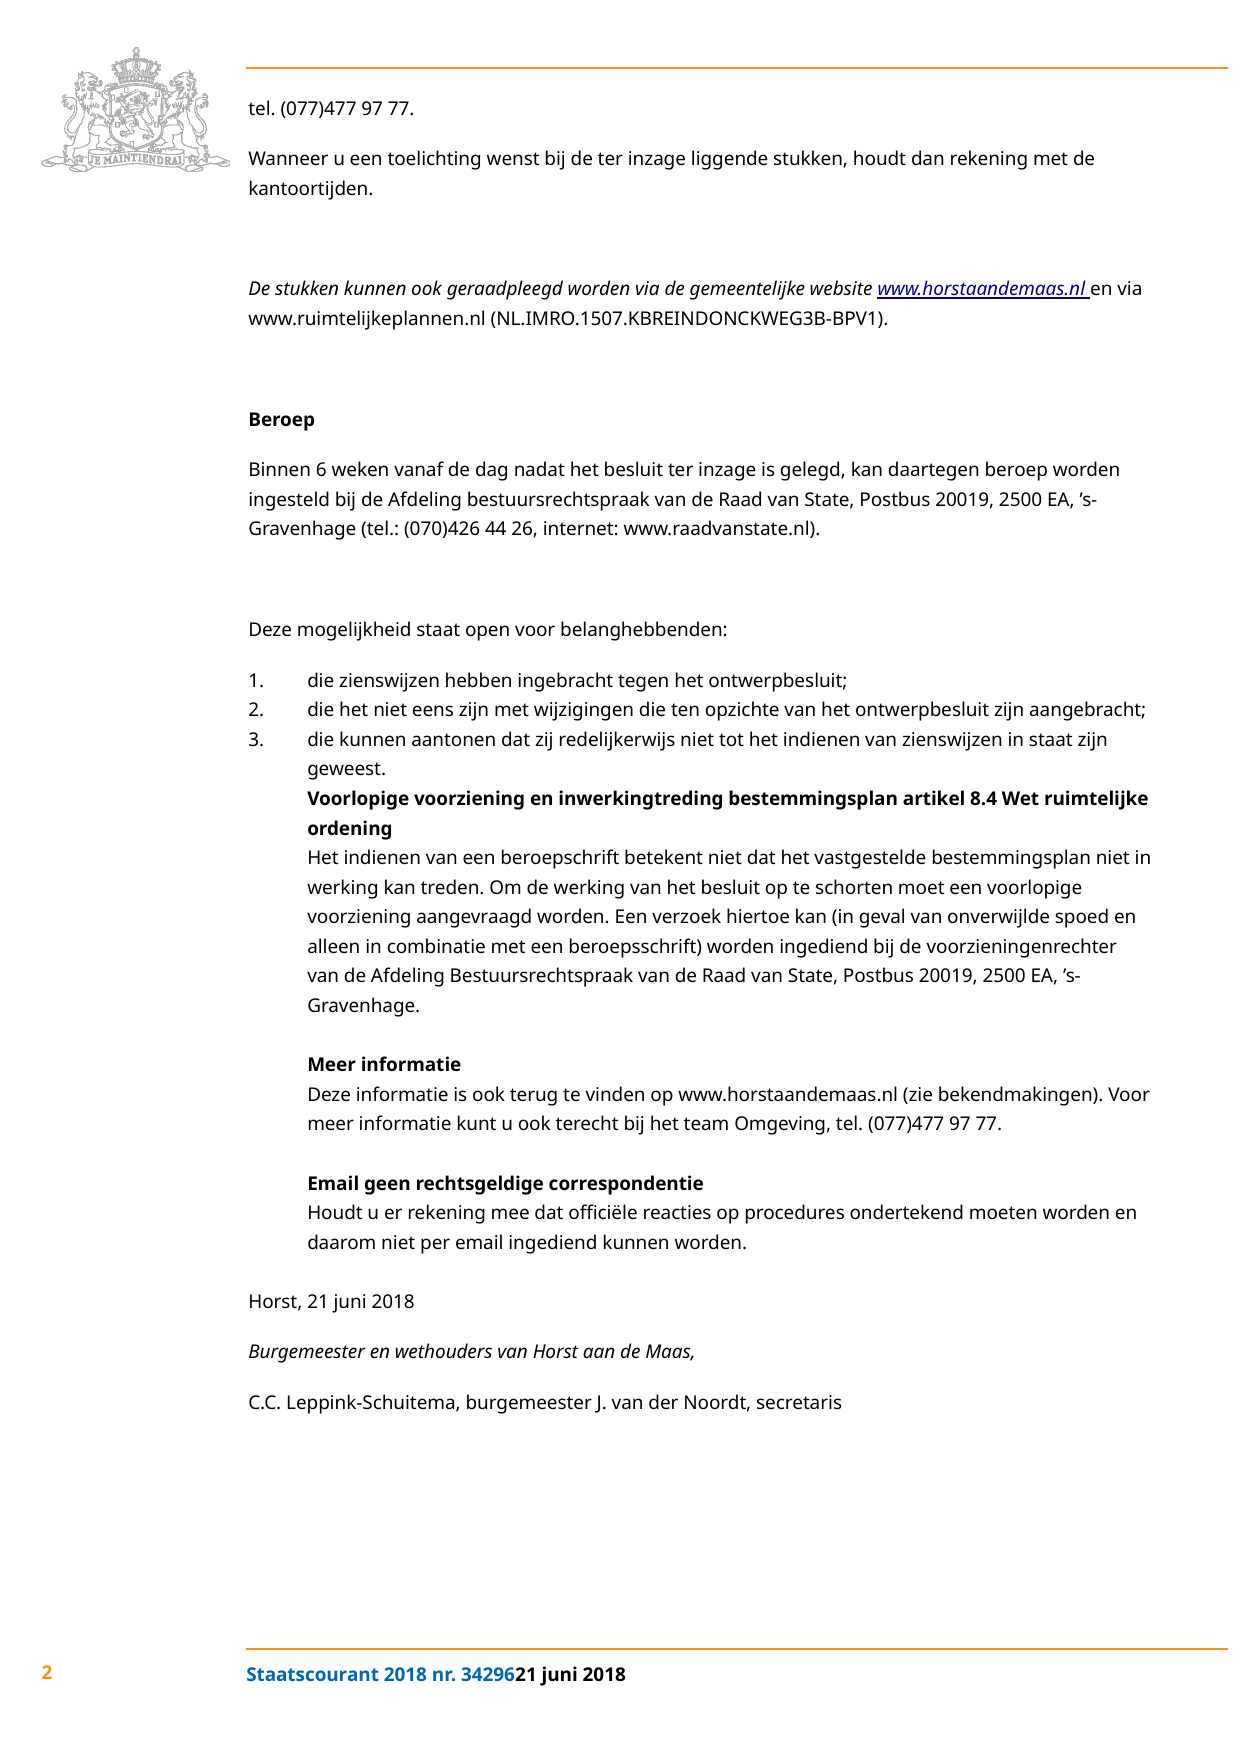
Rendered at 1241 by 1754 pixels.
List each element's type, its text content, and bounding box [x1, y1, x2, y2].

list Houdt u er rekening mee dat officiële reacties op procedures ondertekend moeten worden en daarom niet per email ingediend kunnen worden. [248, 1199, 1152, 1255]
list Email geen rechtsgeldige correspondentie [248, 1170, 1152, 1196]
text tel. (077)477 97 77. [248, 95, 1152, 121]
list die kunnen aantonen dat zij redelijkerwijs niet tot het indienen van zienswijzen in staat zijn geweest. [248, 726, 1152, 781]
picture [41, 47, 231, 172]
list die het niet eens zijn met wijzigingen die ten opzichte van het ontwerpbesluit zijn aangebracht; [248, 696, 1152, 722]
text Wanneer u een toelichting wenst bij de ter inzage liggende stukken, houdt dan rekening met de kantoortijden. [248, 145, 1152, 201]
list Het indienen van een beroepschrift betekent niet dat het vastgestelde bestemmingsplan niet in werking kan treden. Om de werking van het besluit op te schorten moet een voorlopige voorziening aangevraagd worden. Een verzoek hiertoe kan (in geval van onverwijlde spoed en alleen in combinatie met een beroepsschrift) worden ingediend bij de voorzieningenrechter van de Afdeling Bestuursrechtspraak van de Raad van State, Postbus 20019, 2500 EA, ’s-Gravenhage. [248, 844, 1152, 1018]
text Binnen 6 weken vanaf de dag nadat het besluit ter inzage is gelegd, kan daartegen beroep worden ingesteld bij de Afdeling bestuursrechtspraak van de Raad van State, Postbus 20019, 2500 EA, ’s-Gravenhage (tel.: (070)426 44 26, internet: www.raadvanstate.nl). [248, 456, 1152, 541]
text Horst, 21 juni 2018 [248, 1288, 1152, 1314]
text Burgemeester en wethouders van Horst aan de Maas, [248, 1338, 1152, 1364]
list die zienswijzen hebben ingebracht tegen het ontwerpbesluit; [248, 667, 1152, 693]
text Beroep [248, 406, 1152, 432]
list Deze informatie is ook terug te vinden op www.horstaandemaas.nl (zie bekendmakingen). Voor meer informatie kunt u ook terecht bij het team Omgeving, tel. (077)477 97 77. [248, 1081, 1152, 1136]
list Voorlopige voorziening en inwerkingtreding bestemmingsplan artikel 8.4 Wet ruimtelijke ordening [248, 785, 1152, 841]
list Meer informatie [248, 1051, 1152, 1077]
text C.C. Leppink-Schuitema, burgemeester J. van der Noordt, secretaris [248, 1389, 1152, 1415]
text Deze mogelijkheid staat open voor belanghebbenden: [248, 616, 1152, 642]
text De stukken kunnen ook geraadpleegd worden via de gemeentelijke website www.horstaandemaas.nl en via www.ruimtelijkeplannen.nl (NL.IMRO.1507.KBREINDONCKWEG3B-BPV1). [248, 276, 1152, 331]
